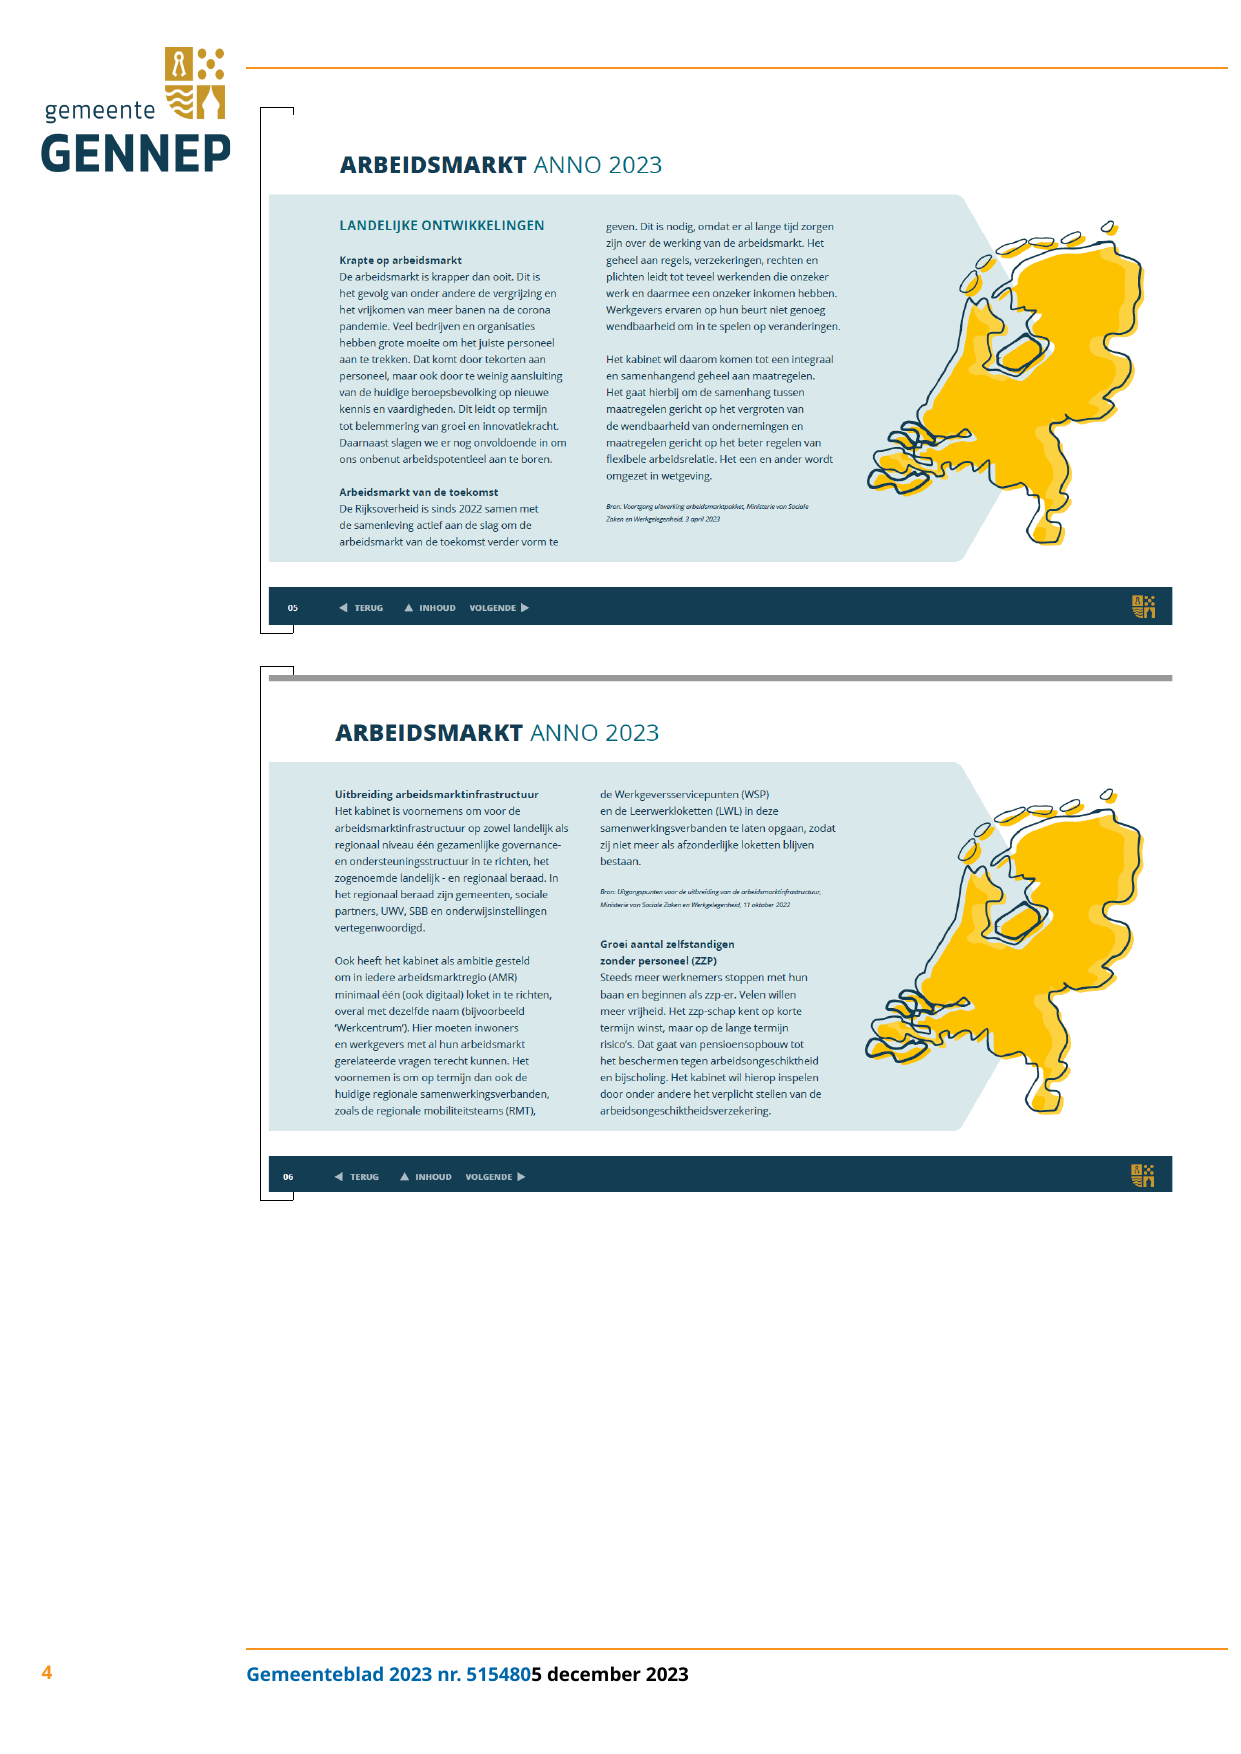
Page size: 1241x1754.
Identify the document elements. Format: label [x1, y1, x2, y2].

picture [41, 47, 231, 172]
picture [268, 115, 1173, 625]
picture [268, 675, 1173, 1192]
